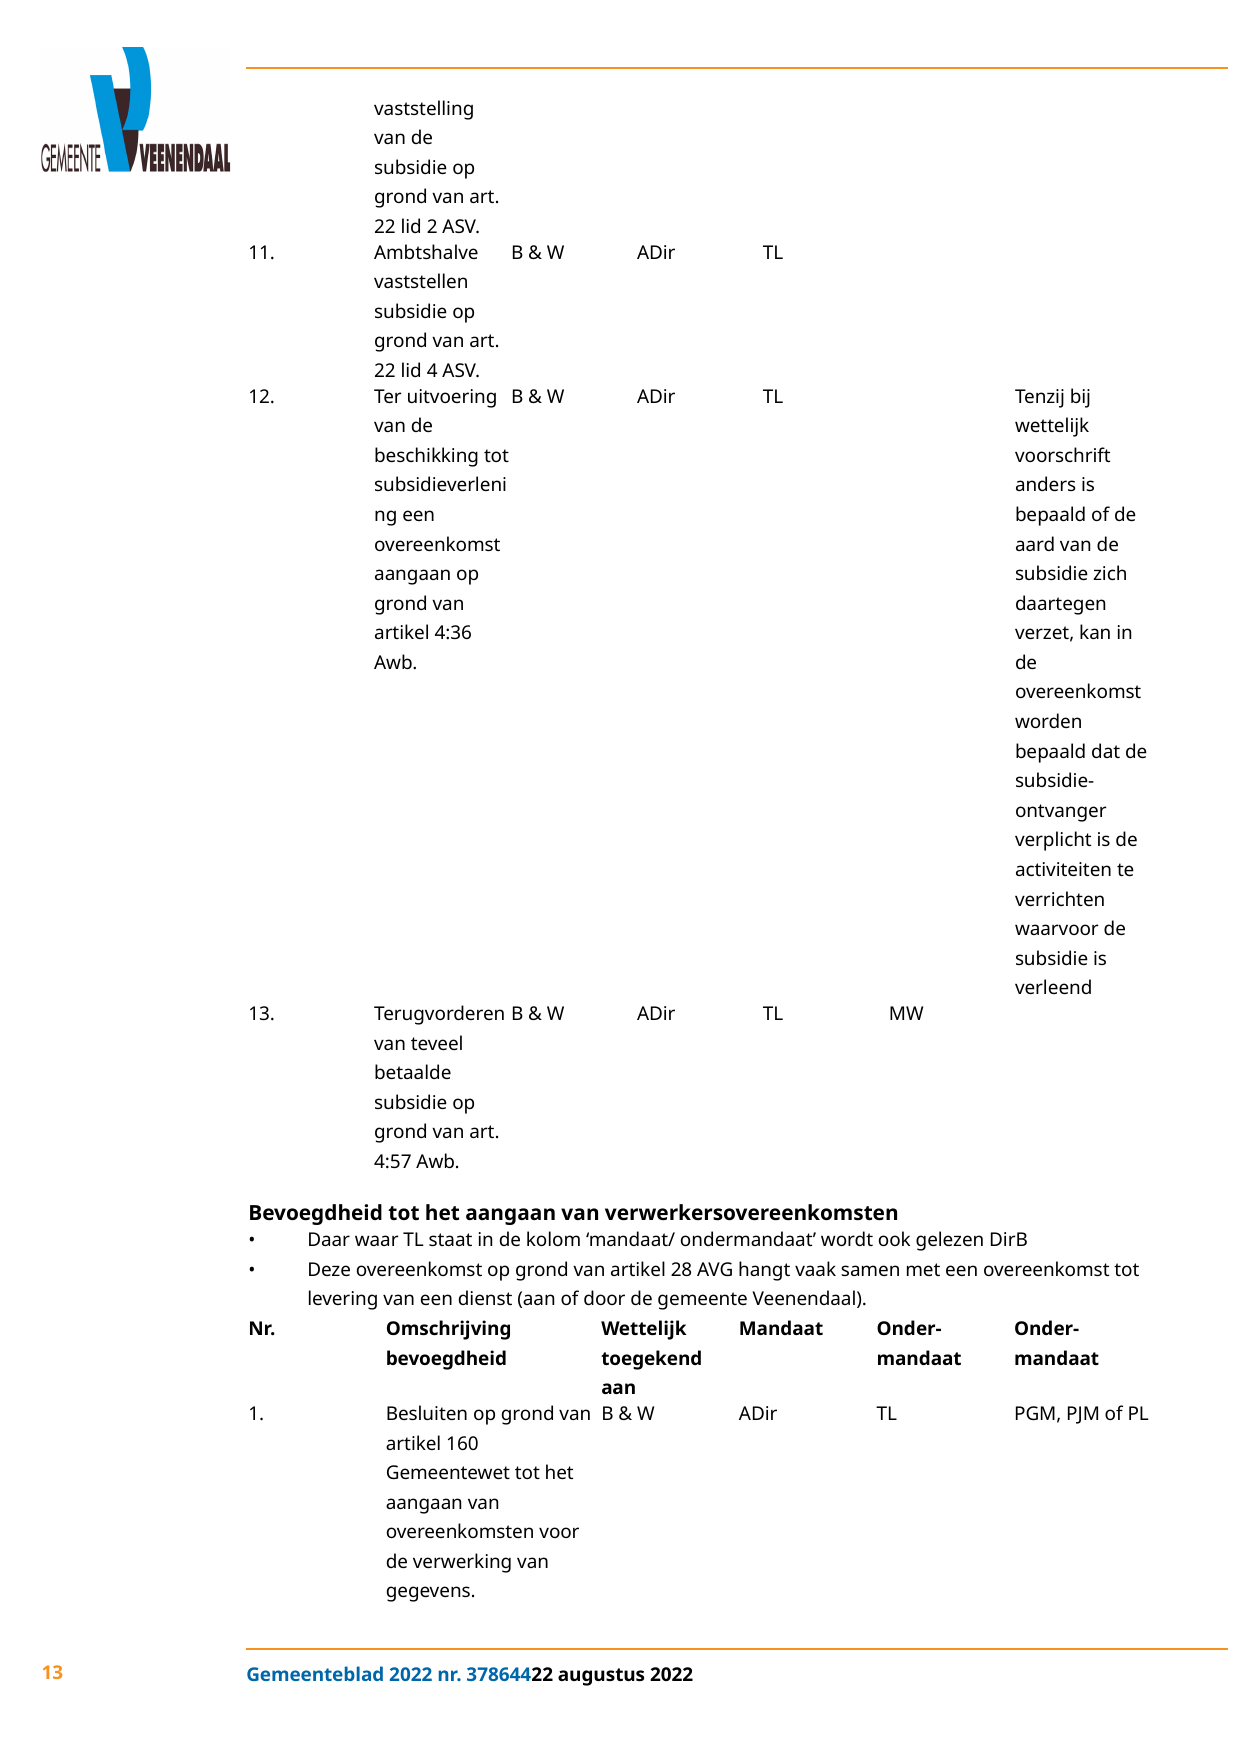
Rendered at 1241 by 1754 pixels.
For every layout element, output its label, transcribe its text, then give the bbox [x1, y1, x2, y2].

table_cell Ambtshalve vaststellen subsidie op grond van art. 22 lid 4 ASV. [374, 239, 511, 383]
table_cell Ter uitvoering van de beschikking tot subsidieverlening een overeenkomst aangaan op grond van artikel 4:36 Awb. [374, 383, 511, 1000]
table_cell TL [763, 1000, 889, 1174]
table_cell TL [876, 1400, 1014, 1603]
text Bevoegdheid tot het aangaan van verwerkersovereenkomsten [248, 1198, 1152, 1226]
table_cell [248, 95, 374, 239]
table_cell B & W [511, 383, 637, 1000]
table_cell [1015, 1000, 1152, 1174]
table_cell [637, 95, 763, 239]
table_cell ADir [637, 383, 763, 1000]
picture [123, 47, 231, 172]
table_cell [1015, 239, 1152, 383]
table_cell TL [763, 239, 889, 383]
table_cell [1015, 95, 1152, 239]
table_cell ADir [637, 1000, 763, 1174]
table_cell B & W [511, 1000, 637, 1174]
list Daar waar TL staat in de kolom ‘mandaat/ ondermandaat’ wordt ook gelezen DirB [248, 1226, 1152, 1252]
table_cell TL [763, 383, 889, 1000]
table_header Onder-mandaat [1014, 1315, 1152, 1400]
table_cell 13. [248, 1000, 374, 1174]
table_header Mandaat [739, 1315, 876, 1400]
table_cell ADir [637, 239, 763, 383]
table_cell PGM, PJM of PL [1014, 1400, 1152, 1603]
table_cell [763, 95, 889, 239]
table_header Omschrijving bevoegdheid [386, 1315, 601, 1400]
table_cell B & W [601, 1400, 739, 1603]
table_cell Terugvorderen van teveel betaalde subsidie op grond van art. 4:57 Awb. [374, 1000, 511, 1174]
table_cell Tenzij bij wettelijk voorschrift anders is bepaald of de aard van de subsidie zich daartegen verzet, kan in de overeenkomst worden bepaald dat de subsidie-ontvanger verplicht is de activiteiten te verrichten waarvoor de subsidie is verleend [1015, 383, 1152, 1000]
table_cell ADir [739, 1400, 876, 1603]
table_cell B & W [511, 239, 637, 383]
table_cell [511, 95, 637, 239]
table_cell MW [889, 1000, 1015, 1174]
table_header Onder-mandaat [876, 1315, 1014, 1400]
table_cell vaststelling van de subsidie op grond van art. 22 lid 2 ASV. [374, 95, 511, 239]
table_header Wettelijk toegekend aan [601, 1315, 739, 1400]
table_cell Besluiten op grond van artikel 160 Gemeentewet tot het aangaan van overeenkomsten voor de verwerking van gegevens. [386, 1400, 601, 1603]
table_cell 11. [248, 239, 374, 383]
table_cell 1. [248, 1400, 386, 1603]
table_cell [889, 95, 1015, 239]
picture [41, 47, 130, 172]
list Deze overeenkomst op grond van artikel 28 AVG hangt vaak samen met een overeenkomst tot levering van een dienst (aan of door de gemeente Veenendaal). [248, 1256, 1152, 1311]
table_cell 12. [248, 383, 374, 1000]
table_cell [889, 239, 1015, 383]
table_header Nr. [248, 1315, 386, 1400]
table_cell [889, 383, 1015, 1000]
